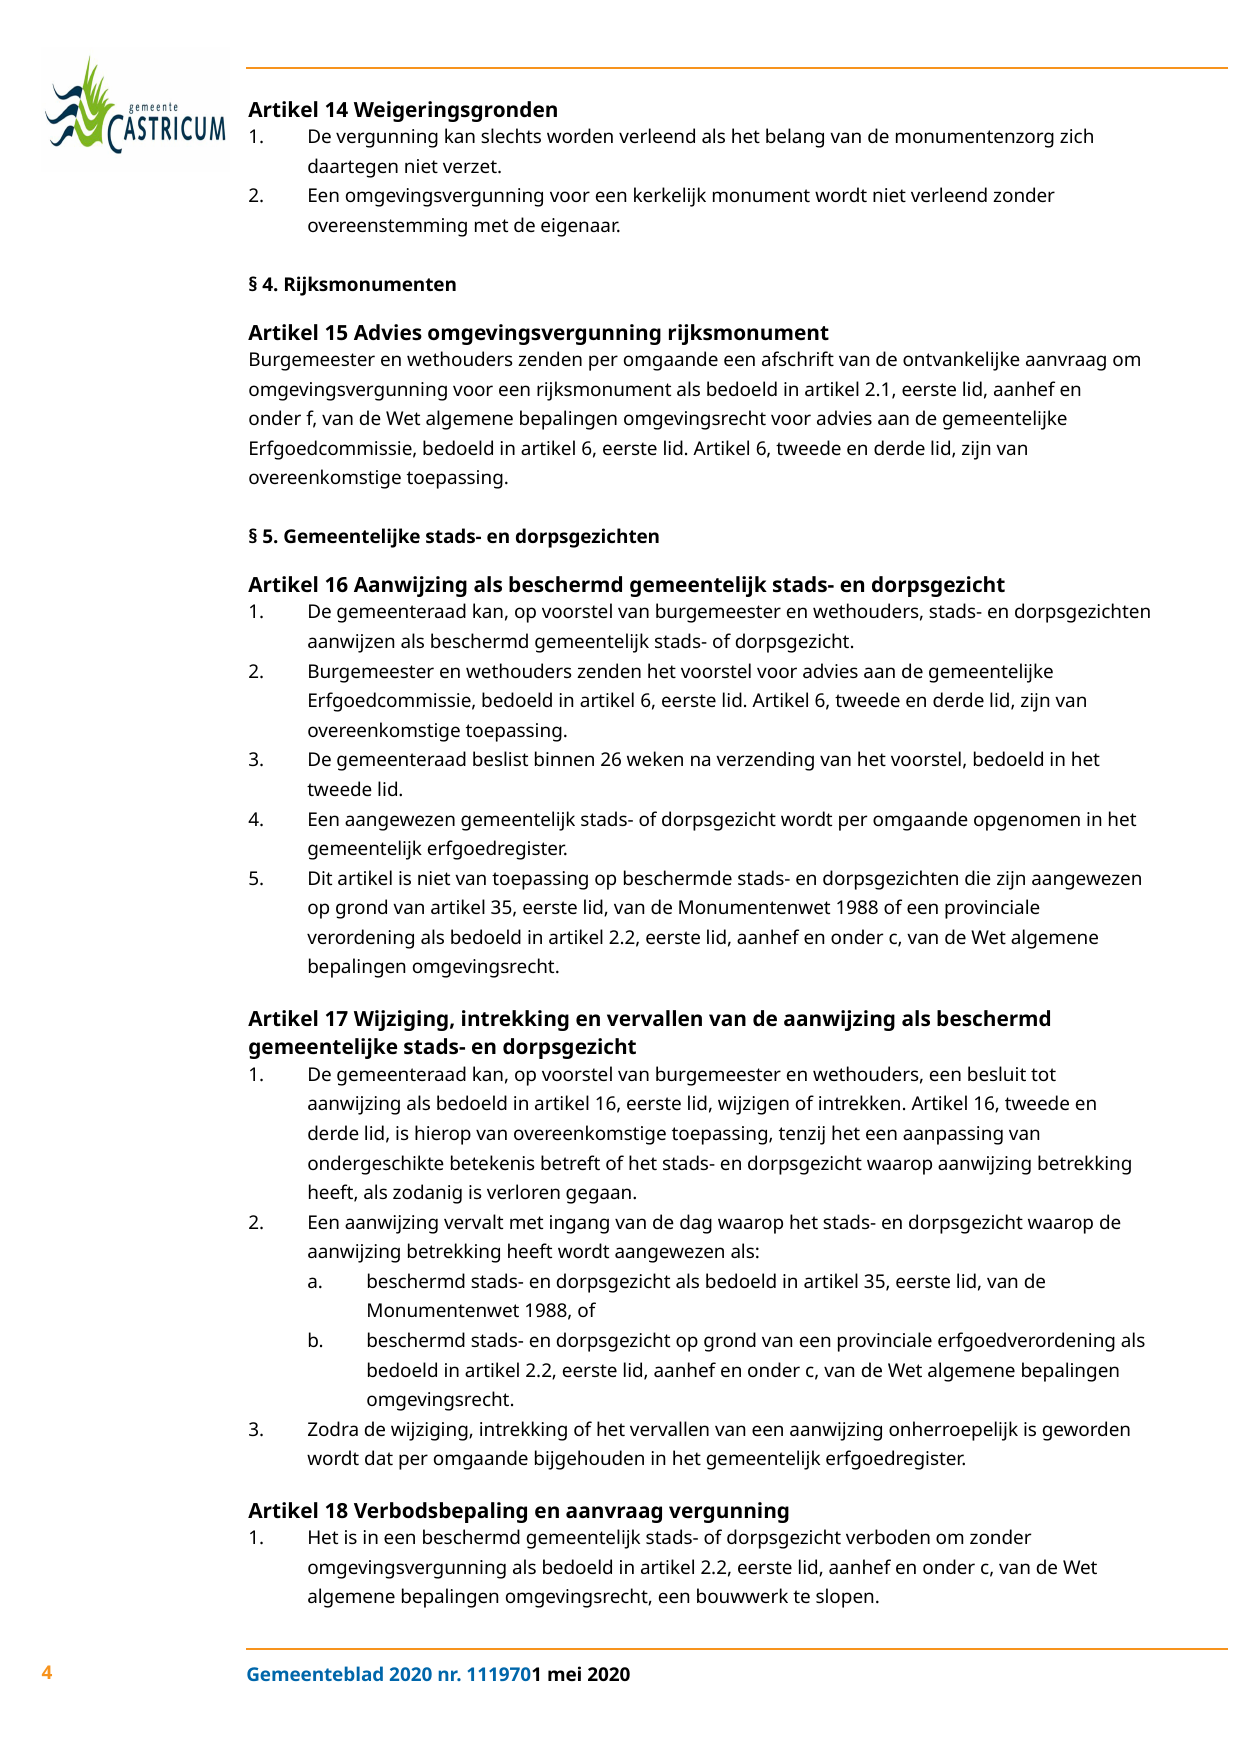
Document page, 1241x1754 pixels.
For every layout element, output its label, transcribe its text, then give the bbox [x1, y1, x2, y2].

text Artikel 15 Advies omgevingsvergunning rijksmonument [248, 318, 1152, 346]
text Artikel 16 Aanwijzing als beschermd gemeentelijk stads- en dorpsgezicht [248, 570, 1152, 599]
list beschermd stads- en dorpsgezicht als bedoeld in artikel 35, eerste lid, van de Monumentenwet 1988, of [307, 1268, 1152, 1323]
text Burgemeester en wethouders zenden per omgaande een afschrift van de ontvankelijke aanvraag om omgevingsvergunning voor een rijksmonument als bedoeld in artikel 2.1, eerste lid, aanhef en onder f, van de Wet algemene bepalingen omgevingsrecht voor advies aan de gemeentelijke Erfgoedcommissie, bedoeld in artikel 6, eerste lid. Artikel 6, tweede en derde lid, zijn van overeenkomstige toepassing. [248, 346, 1152, 490]
list Dit artikel is niet van toepassing op beschermde stads- en dorpsgezichten die zijn aangewezen op grond van artikel 35, eerste lid, van de Monumentenwet 1988 of een provinciale verordening als bedoeld in artikel 2.2, eerste lid, aanhef en onder c, van de Wet algemene bepalingen omgevingsrecht. [248, 865, 1152, 979]
list Burgemeester en wethouders zenden het voorstel voor advies aan de gemeentelijke Erfgoedcommissie, bedoeld in artikel 6, eerste lid. Artikel 6, tweede en derde lid, zijn van overeenkomstige toepassing. [248, 658, 1152, 743]
list beschermd stads- en dorpsgezicht op grond van een provinciale erfgoedverordening als bedoeld in artikel 2.2, eerste lid, aanhef en onder c, van de Wet algemene bepalingen omgevingsrecht. [307, 1327, 1152, 1412]
text Artikel 14 Weigeringsgronden [248, 95, 1152, 123]
list Een aangewezen gemeentelijk stads- of dorpsgezicht wordt per omgaande opgenomen in het gemeentelijk erfgoedregister. [248, 806, 1152, 861]
text § 5. Gemeentelijke stads- en dorpsgezichten [248, 524, 1152, 549]
list Zodra de wijziging, intrekking of het vervallen van een aanwijzing onherroepelijk is geworden wordt dat per omgaande bijgehouden in het gemeentelijk erfgoedregister. [248, 1416, 1152, 1471]
list Een aanwijzing vervalt met ingang van de dag waarop het stads- en dorpsgezicht waarop de aanwijzing betrekking heeft wordt aangewezen als: [248, 1209, 1152, 1264]
list De gemeenteraad beslist binnen 26 weken na verzending van het voorstel, bedoeld in het tweede lid. [248, 747, 1152, 802]
list De gemeenteraad kan, op voorstel van burgemeester en wethouders, stads- en dorpsgezichten aanwijzen als beschermd gemeentelijk stads- of dorpsgezicht. [248, 599, 1152, 654]
list De gemeenteraad kan, op voorstel van burgemeester en wethouders, een besluit tot aanwijzing als bedoeld in artikel 16, eerste lid, wijzigen of intrekken. Artikel 16, tweede en derde lid, is hierop van overeenkomstige toepassing, tenzij het een aanpassing van ondergeschikte betekenis betreft of het stads- en dorpsgezicht waarop aanwijzing betrekking heeft, als zodanig is verloren gegaan. [248, 1061, 1152, 1205]
list De vergunning kan slechts worden verleend als het belang van de monumentenzorg zich daartegen niet verzet. [248, 123, 1152, 178]
text § 4. Rijksmonumenten [248, 271, 1152, 297]
list Een omgevingsvergunning voor een kerkelijk monument wordt niet verleend zonder overeenstemming met de eigenaar. [248, 182, 1152, 238]
text Artikel 18 Verbodsbepaling en aanvraag vergunning [248, 1496, 1152, 1524]
list Het is in een beschermd gemeentelijk stads- of dorpsgezicht verboden om zonder omgevingsvergunning als bedoeld in artikel 2.2, eerste lid, aanhef en onder c, van de Wet algemene bepalingen omgevingsrecht, een bouwwerk te slopen. [248, 1524, 1152, 1609]
picture [41, 47, 231, 172]
text Artikel 17 Wijziging, intrekking en vervallen van de aanwijzing als beschermd gemeentelijke stads- en dorpsgezicht [248, 1004, 1152, 1061]
